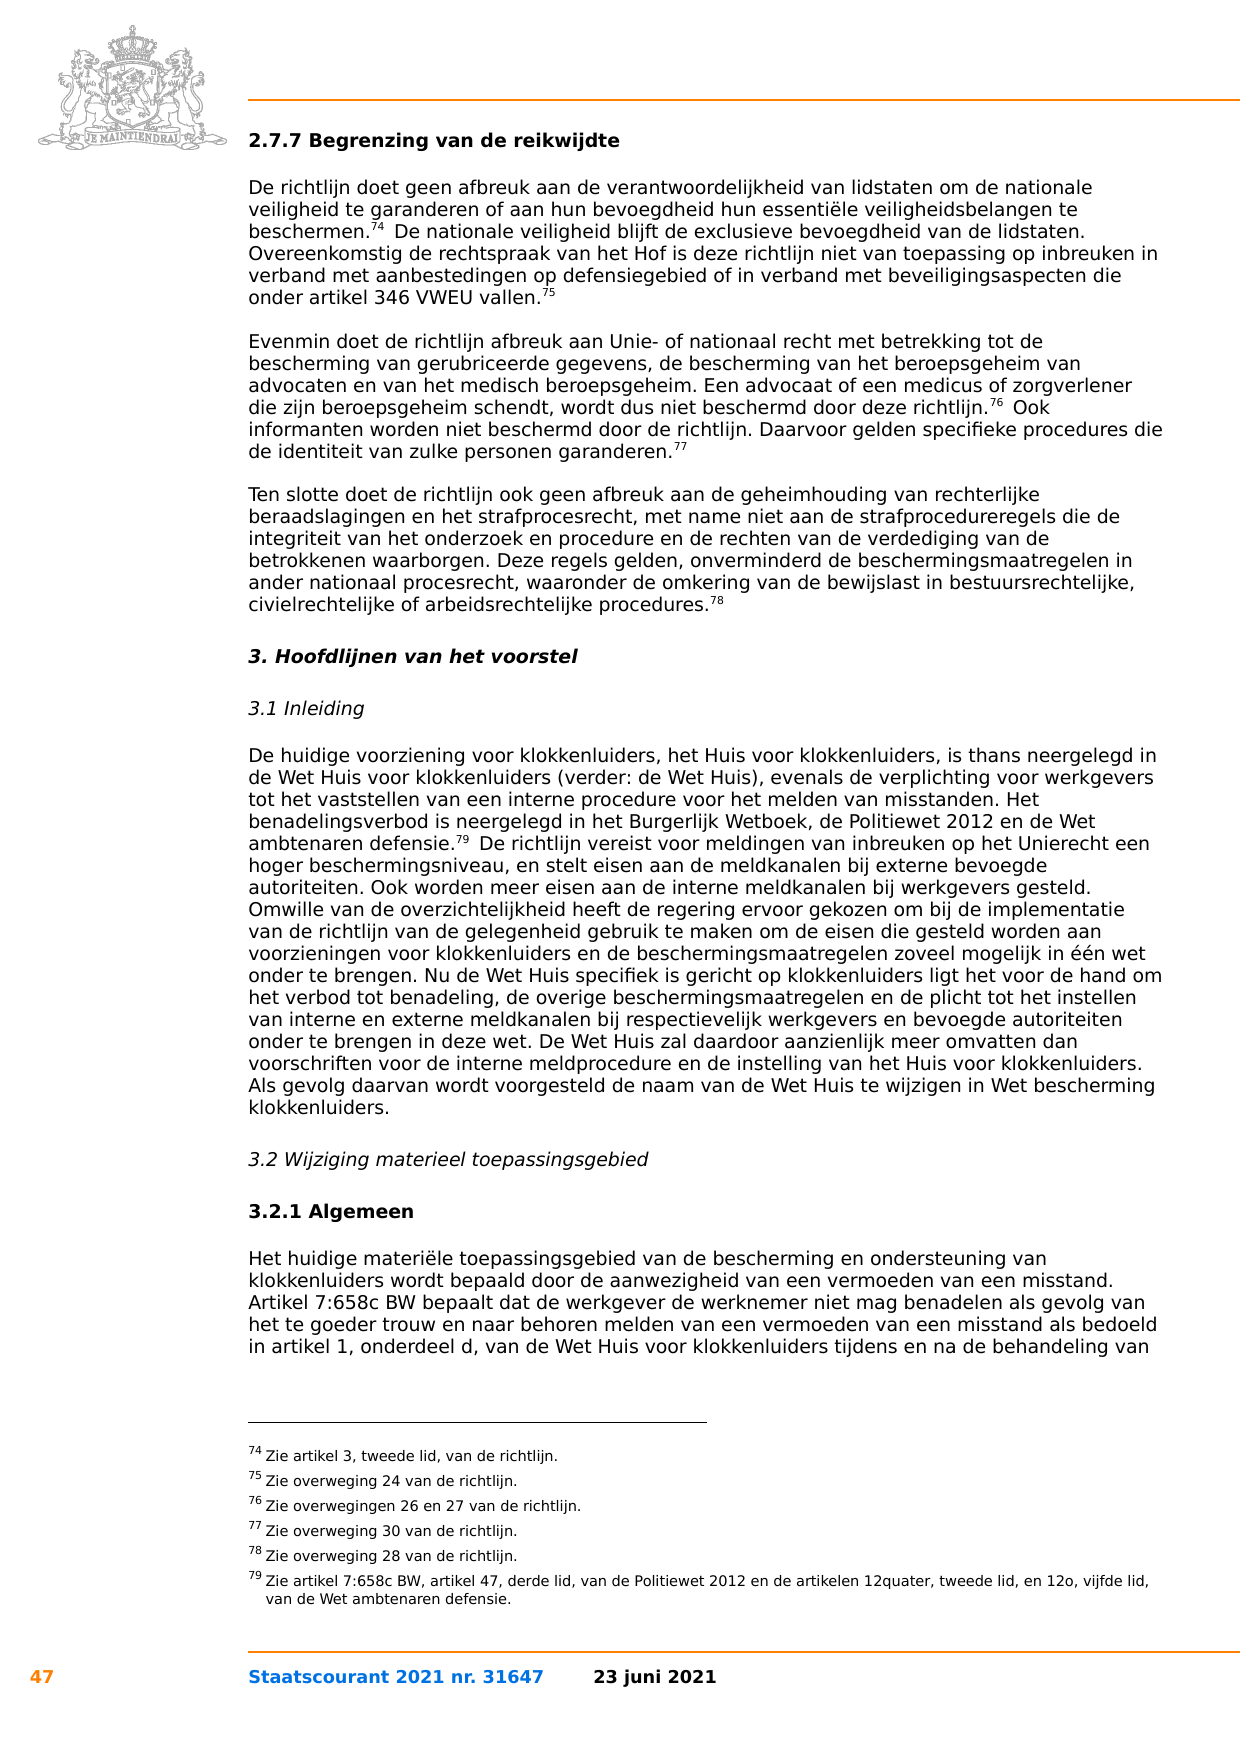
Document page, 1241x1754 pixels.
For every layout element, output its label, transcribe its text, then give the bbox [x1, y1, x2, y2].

subtitle 3. Hoofdlijnen van het voorstel [248, 646, 1163, 668]
subtitle 3.2.1 Algemeen [248, 1201, 1163, 1223]
text Het huidige materiële toepassingsgebied van de bescherming en ondersteuning van klokkenluiders wordt bepaald door de aanwezigheid van een vermoeden van een misstand. Artikel 7:658c BW bepaalt dat de werkgever de werknemer niet mag benadelen als gevolg van het te goeder trouw en naar behoren melden van een vermoeden van een misstand als bedoeld in artikel 1, onderdeel d, van de Wet Huis voor klokkenluiders tijdens en na de behandeling van [248, 1248, 1163, 1358]
subtitle 3.2 Wijziging materieel toepassingsgebied [248, 1149, 1163, 1171]
text Zie overweging 28 van de richtlijn. [248, 1544, 1163, 1566]
subtitle 3.1 Inleiding [248, 698, 1163, 720]
text Zie overweging 24 van de richtlijn. [248, 1469, 1163, 1491]
text Zie overweging 30 van de richtlijn. [248, 1519, 1163, 1541]
text Zie artikel 3, tweede lid, van de richtlijn. [248, 1444, 1163, 1466]
text Evenmin doet de richtlijn afbreuk aan Unie- of nationaal recht met betrekking tot de bescherming van gerubriceerde gegevens, de bescherming van het beroepsgeheim van advocaten en van het medisch beroepsgeheim. Een advocaat of een medicus of zorgverlener die zijn beroepsgeheim schendt, wordt dus niet beschermd door deze richtlijn. Ook informanten worden niet beschermd door de richtlijn. Daarvoor gelden specifieke procedures die de identiteit van zulke personen garanderen. [248, 331, 1163, 462]
text Ten slotte doet de richtlijn ook geen afbreuk aan de geheimhouding van rechterlijke beraadslagingen en het strafprocesrecht, met name niet aan de strafprocedureregels die de integriteit van het onderzoek en procedure en de rechten van de verdediging van de betrokkenen waarborgen. Deze regels gelden, onverminderd de beschermingsmaatregelen in ander nationaal procesrecht, waaronder de omkering van de bewijslast in bestuursrechtelijke, civielrechtelijke of arbeidsrechtelijke procedures. [248, 484, 1163, 616]
text Zie overwegingen 26 en 27 van de richtlijn. [248, 1494, 1163, 1516]
subtitle 2.7.7 Begrenzing van de reikwijdte [248, 130, 1163, 152]
text Zie artikel 7:658c BW, artikel 47, derde lid, van de Politiewet 2012 en de artikelen 12quater, tweede lid, en 12o, vijfde lid, van de Wet ambtenaren defensie. [248, 1569, 1163, 1608]
text De richtlijn doet geen afbreuk aan de verantwoordelijkheid van lidstaten om de nationale veiligheid te garanderen of aan hun bevoegdheid hun essentiële veiligheidsbelangen te beschermen. De nationale veiligheid blijft de exclusieve bevoegdheid van de lidstaten. Overeenkomstig de rechtspraak van het Hof is deze richtlijn niet van toepassing op inbreuken in verband met aanbestedingen op defensiegebied of in verband met beveiligingsaspecten die onder artikel 346 VWEU vallen. [248, 177, 1163, 309]
text De huidige voorziening voor klokkenluiders, het Huis voor klokkenluiders, is thans neergelegd in de Wet Huis voor klokkenluiders (verder: de Wet Huis), evenals de verplichting voor werkgevers tot het vaststellen van een interne procedure voor het melden van misstanden. Het benadelingsverbod is neergelegd in het Burgerlijk Wetboek, de Politiewet 2012 en de Wet ambtenaren defensie. De richtlijn vereist voor meldingen van inbreuken op het Unierecht een hoger beschermingsniveau, en stelt eisen aan de meldkanalen bij externe bevoegde autoriteiten. Ook worden meer eisen aan de interne meldkanalen bij werkgevers gesteld. Omwille van de overzichtelijkheid heeft de regering ervoor gekozen om bij de implementatie van de richtlijn van de gelegenheid gebruik te maken om de eisen die gesteld worden aan voorzieningen voor klokkenluiders en de beschermingsmaatregelen zoveel mogelijk in één wet onder te brengen. Nu de Wet Huis specifiek is gericht op klokkenluiders ligt het voor de hand om het verbod tot benadeling, de overige beschermingsmaatregelen en de plicht tot het instellen van interne en externe meldkanalen bij respectievelijk werkgevers en bevoegde autoriteiten onder te brengen in deze wet. De Wet Huis zal daardoor aanzienlijk meer omvatten dan voorschriften voor de interne meldprocedure en de instelling van het Huis voor klokkenluiders. Als gevolg daarvan wordt voorgesteld de naam van de Wet Huis te wijzigen in Wet bescherming klokkenluiders. [248, 745, 1163, 1119]
picture [38, 25, 227, 150]
